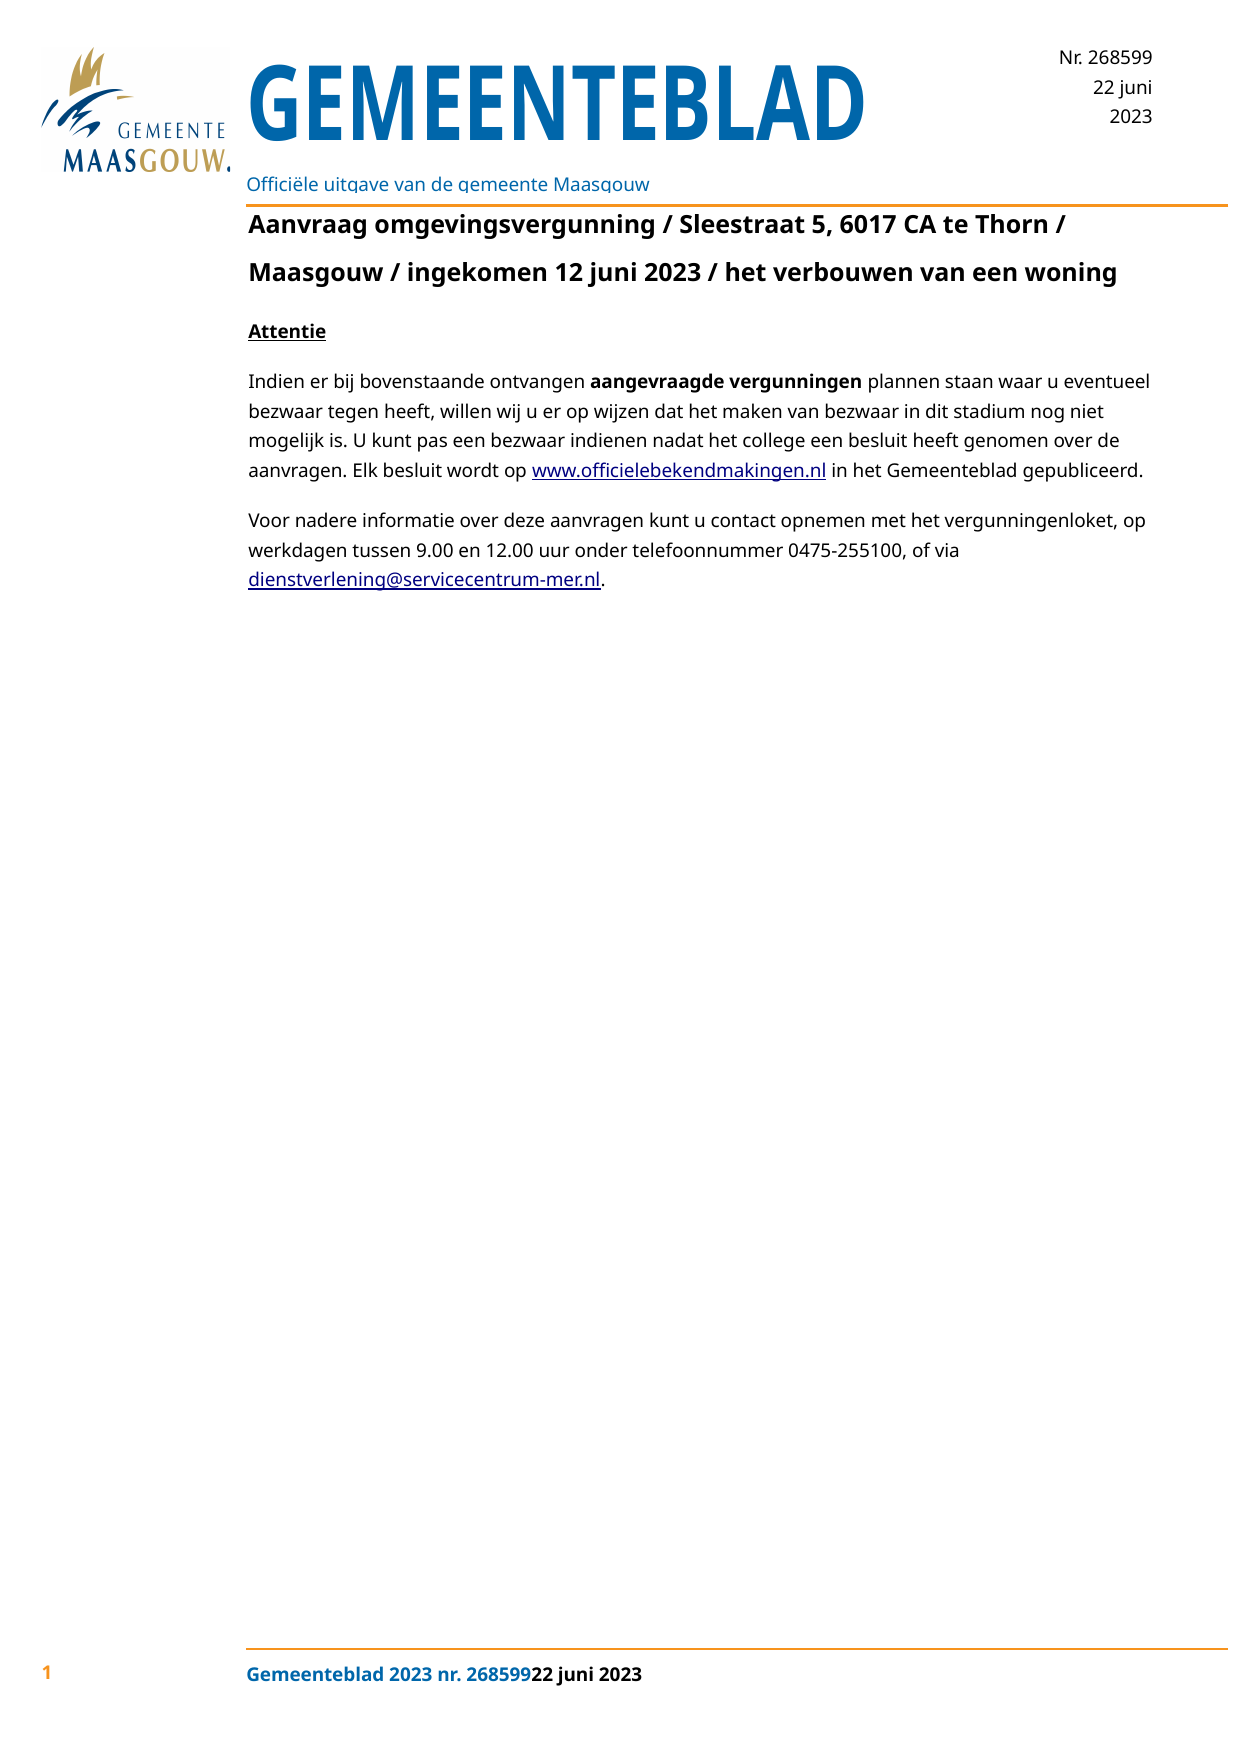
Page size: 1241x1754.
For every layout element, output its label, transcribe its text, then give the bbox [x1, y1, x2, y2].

text Indien er bij bovenstaande ontvangen aangevraagde vergunningen plannen staan waar u eventueel bezwaar tegen heeft, willen wij u er op wijzen dat het maken van bezwaar in dit stadium nog niet mogelijk is. U kunt pas een bezwaar indienen nadat het college een besluit heeft genomen over de aanvragen. Elk besluit wordt op www.officielebekendmakingen.nl in het Gemeenteblad gepubliceerd. [248, 368, 1152, 483]
text Attentie [248, 318, 1152, 344]
text Voor nadere informatie over deze aanvragen kunt u contact opnemen met het vergunningenloket, op werkdagen tussen 9.00 en 12.00 uur onder telefoonnummer 0475-255100, of via dienstverlening@servicecentrum-mer.nl. [248, 507, 1152, 592]
picture [41, 47, 231, 172]
text Aanvraag omgevingsvergunning / Sleestraat 5, 6017 CA te Thorn / Maasgouw / ingekomen 12 juni 2023 / het verbouwen van een woning [248, 207, 1152, 288]
